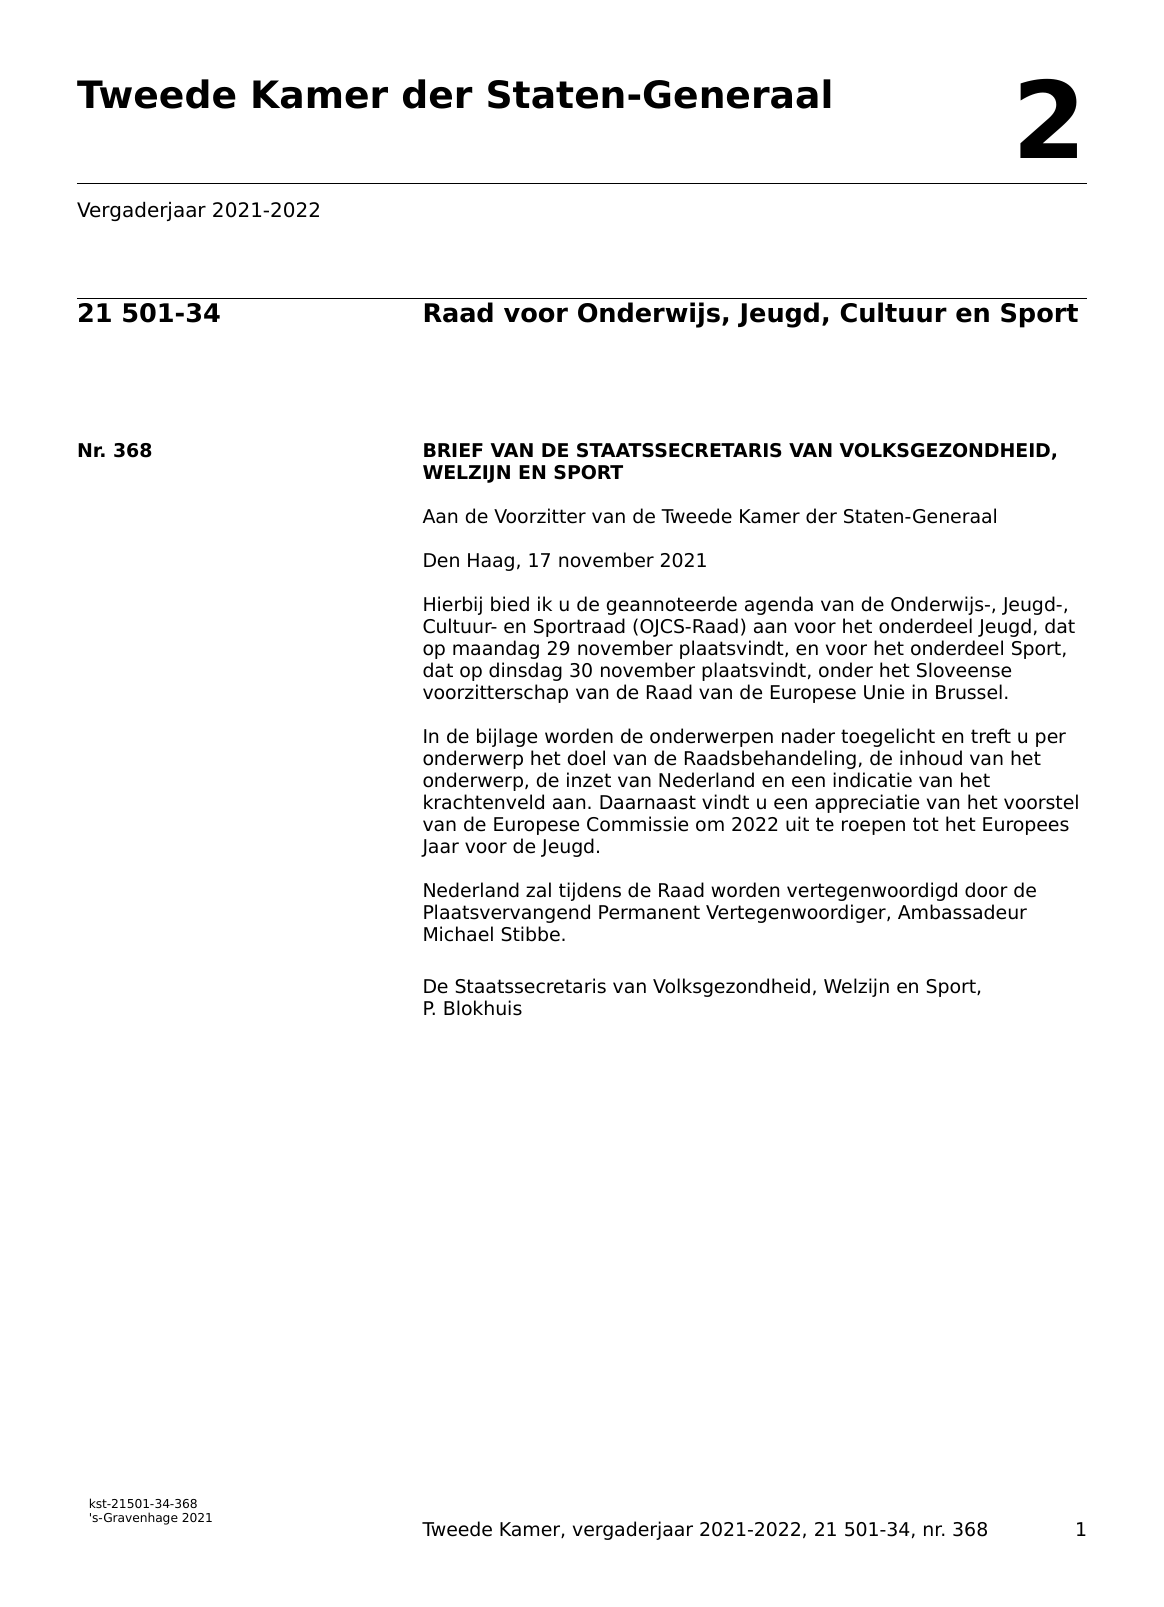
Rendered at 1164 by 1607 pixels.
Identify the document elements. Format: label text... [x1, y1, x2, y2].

text Den Haag, 17 november 2021 [422, 550, 1087, 572]
text 's-Gravenhage 2021 [88, 1511, 323, 1525]
text kst-21501-34-368 [88, 1497, 323, 1511]
text De Staatssecretaris van Volksgezondheid, Welzijn en Sport, P. Blokhuis [422, 976, 1087, 1020]
subtitle Nr. 368 BRIEF VAN DE STAATSSECRETARIS VAN VOLKSGEZONDHEID, WELZIJN EN SPORT [77, 440, 1087, 484]
table_cell Vergaderjaar 2021-2022 [77, 184, 1087, 298]
table_header Tweede Kamer der Staten-Generaal [77, 59, 886, 183]
subtitle 21 501-34 Raad voor Onderwijs, Jeugd, Cultuur en Sport [77, 299, 1087, 329]
text Aan de Voorzitter van de Tweede Kamer der Staten-Generaal [422, 506, 1087, 528]
table_header 2 [886, 59, 1087, 183]
text Hierbij bied ik u de geannoteerde agenda van de Onderwijs-, Jeugd-, Cultuur- en Sportraad (OJCS-Raad) aan voor het onderdeel Jeugd, dat op maandag 29 november plaatsvindt, en voor het onderdeel Sport, dat op dinsdag 30 november plaatsvindt, onder het Sloveense voorzitterschap van de Raad van de Europese Unie in Brussel. [422, 594, 1087, 704]
text In de bijlage worden de onderwerpen nader toegelicht en treft u per onderwerp het doel van de Raadsbehandeling, de inhoud van het onderwerp, de inzet van Nederland en een indicatie van het krachtenveld aan. Daarnaast vindt u een appreciatie van het voorstel van de Europese Commissie om 2022 uit te roepen tot het Europees Jaar voor de Jeugd. [422, 726, 1087, 858]
text Nederland zal tijdens de Raad worden vertegenwoordigd door de Plaatsvervangend Permanent Vertegenwoordiger, Ambassadeur Michael Stibbe. [422, 880, 1087, 946]
